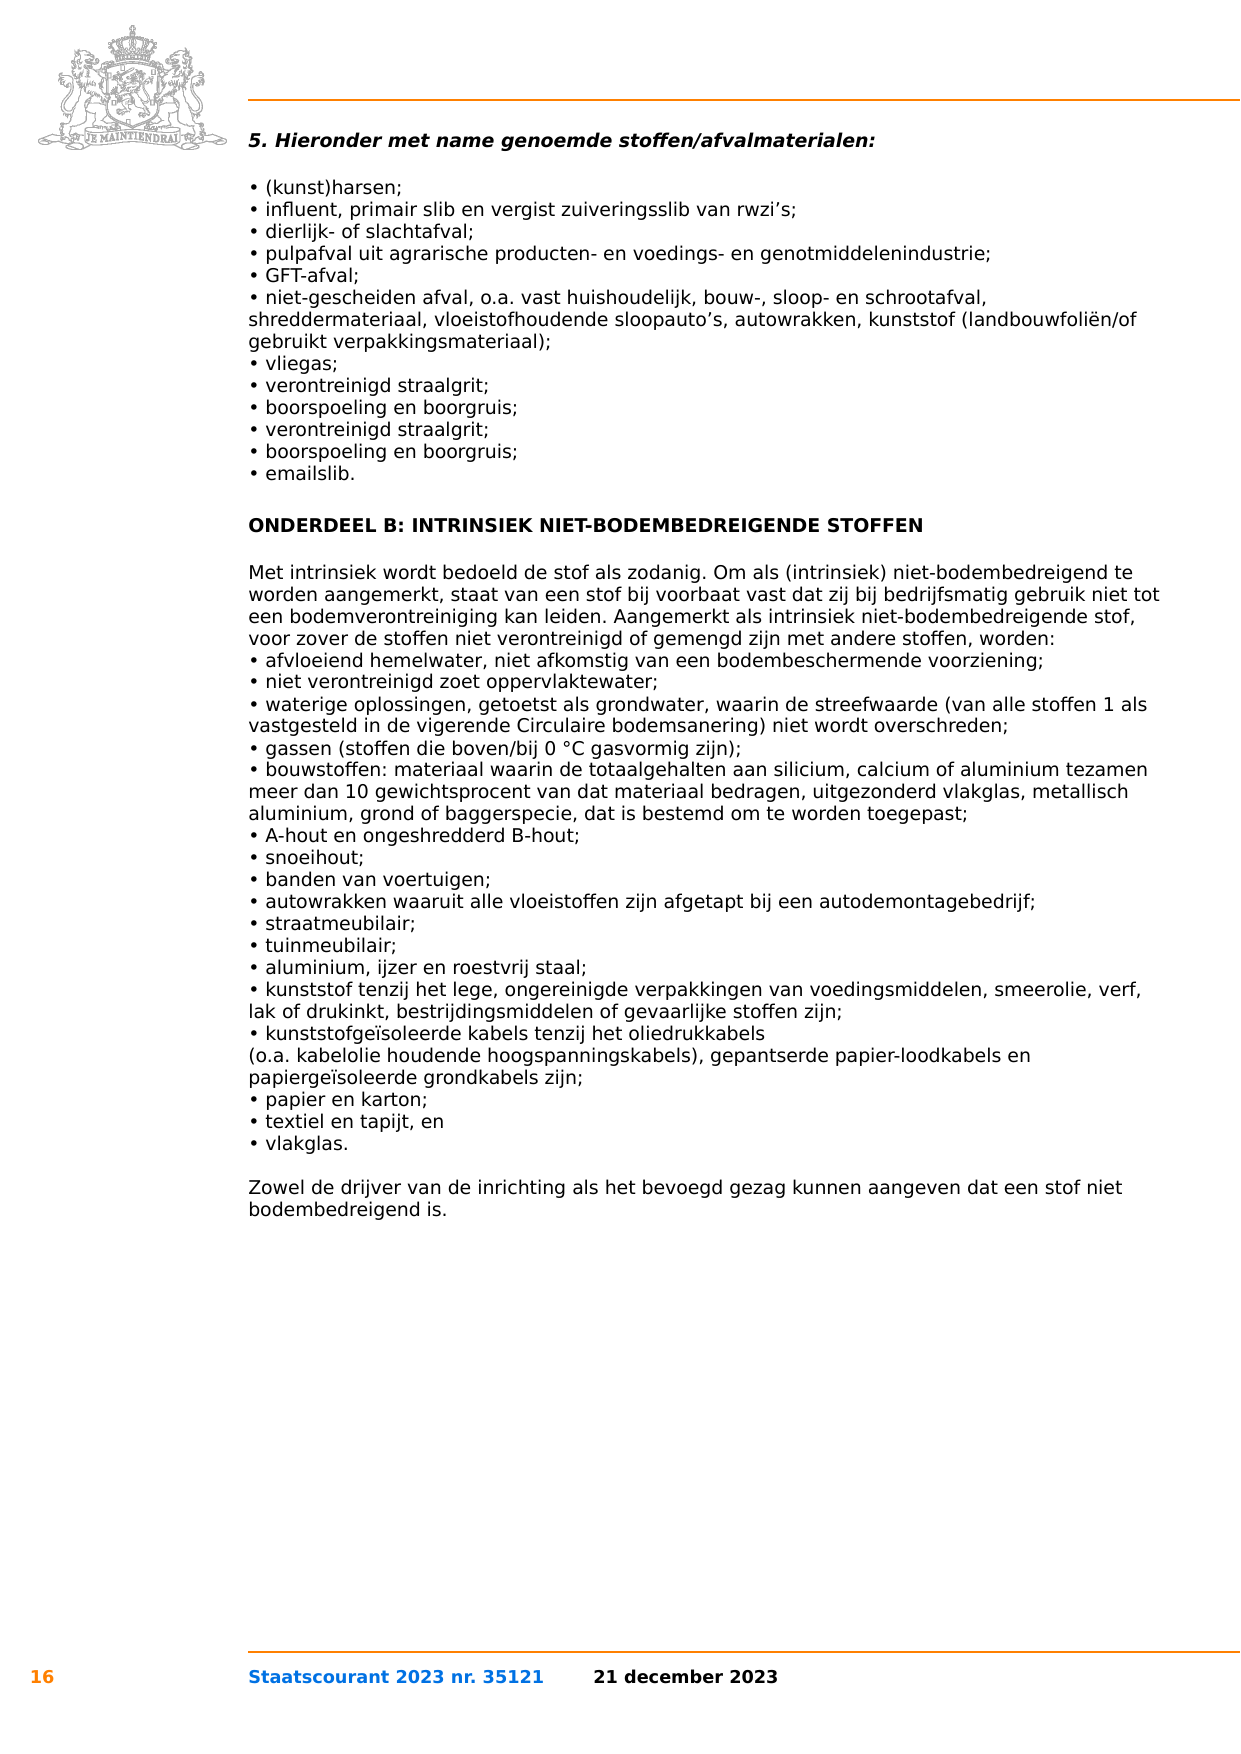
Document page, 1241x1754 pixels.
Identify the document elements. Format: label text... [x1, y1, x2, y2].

text • A-hout en ongeshredderd B-hout; [248, 825, 1163, 847]
picture [38, 25, 227, 150]
text • gassen (stoffen die boven/bij 0 °C gasvormig zijn); [248, 737, 1163, 759]
text • emailslib. [248, 463, 1163, 484]
text • influent, primair slib en vergist zuiveringsslib van rwzi’s; [248, 199, 1163, 221]
text • waterige oplossingen, getoetst als grondwater, waarin de streefwaarde (van alle stoffen 1 als vastgesteld in de vigerende Circulaire bodemsanering) niet wordt overschreden; [248, 693, 1163, 737]
subtitle ONDERDEEL B: INTRINSIEK NIET-BODEMBEDREIGENDE STOFFEN [248, 514, 1163, 537]
text (o.a. kabelolie houdende hoogspanningskabels), gepantserde papier-loodkabels en papiergeïsoleerde grondkabels zijn; [248, 1045, 1163, 1089]
text • kunststof tenzij het lege, ongereinigde verpakkingen van voedingsmiddelen, smeerolie, verf, lak of drukinkt, bestrijdingsmiddelen of gevaarlijke stoffen zijn; [248, 979, 1163, 1023]
text • banden van voertuigen; [248, 869, 1163, 891]
text Met intrinsiek wordt bedoeld de stof als zodanig. Om als (intrinsiek) niet-bodembedreigend te worden aangemerkt, staat van een stof bij voorbaat vast dat zij bij bedrijfsmatig gebruik niet tot een bodemverontreiniging kan leiden. Aangemerkt als intrinsiek niet-bodembedreigende stof, voor zover de stoffen niet verontreinigd of gemengd zijn met andere stoffen, worden: [248, 562, 1163, 649]
text • straatmeubilair; [248, 913, 1163, 935]
text • dierlijk- of slachtafval; [248, 221, 1163, 243]
text • (kunst)harsen; [248, 177, 1163, 199]
text • vliegas; [248, 353, 1163, 375]
text • kunststofgeïsoleerde kabels tenzij het oliedrukkabels [248, 1023, 1163, 1045]
text • tuinmeubilair; [248, 935, 1163, 957]
text • vlakglas. [248, 1133, 1163, 1155]
text • papier en karton; [248, 1089, 1163, 1111]
text • snoeihout; [248, 847, 1163, 869]
text • GFT-afval; [248, 265, 1163, 287]
text • niet-gescheiden afval, o.a. vast huishoudelijk, bouw-, sloop- en schrootafval, shreddermateriaal, vloeistofhoudende sloopauto’s, autowrakken, kunststof (landbouwfoliën/of gebruikt verpakkingsmateriaal); [248, 287, 1163, 353]
text • bouwstoffen: materiaal waarin de totaalgehalten aan silicium, calcium of aluminium tezamen meer dan 10 gewichtsprocent van dat materiaal bedragen, uitgezonderd vlakglas, metallisch aluminium, grond of baggerspecie, dat is bestemd om te worden toegepast; [248, 759, 1163, 825]
text • autowrakken waaruit alle vloeistoffen zijn afgetapt bij een autodemontagebedrijf; [248, 891, 1163, 913]
text • pulpafval uit agrarische producten- en voedings- en genotmiddelenindustrie; [248, 243, 1163, 265]
text • boorspoeling en boorgruis; [248, 397, 1163, 419]
text • verontreinigd straalgrit; [248, 419, 1163, 441]
text • aluminium, ijzer en roestvrij staal; [248, 957, 1163, 979]
text Zowel de drijver van de inrichting als het bevoegd gezag kunnen aangeven dat een stof niet bodembedreigend is. [248, 1177, 1163, 1221]
text • textiel en tapijt, en [248, 1111, 1163, 1133]
text • verontreinigd straalgrit; [248, 375, 1163, 397]
text • boorspoeling en boorgruis; [248, 441, 1163, 463]
text • niet verontreinigd zoet oppervlaktewater; [248, 671, 1163, 693]
text • afvloeiend hemelwater, niet afkomstig van een bodembeschermende voorziening; [248, 649, 1163, 671]
subtitle 5. Hieronder met name genoemde stoffen/afvalmaterialen: [248, 130, 1163, 152]
